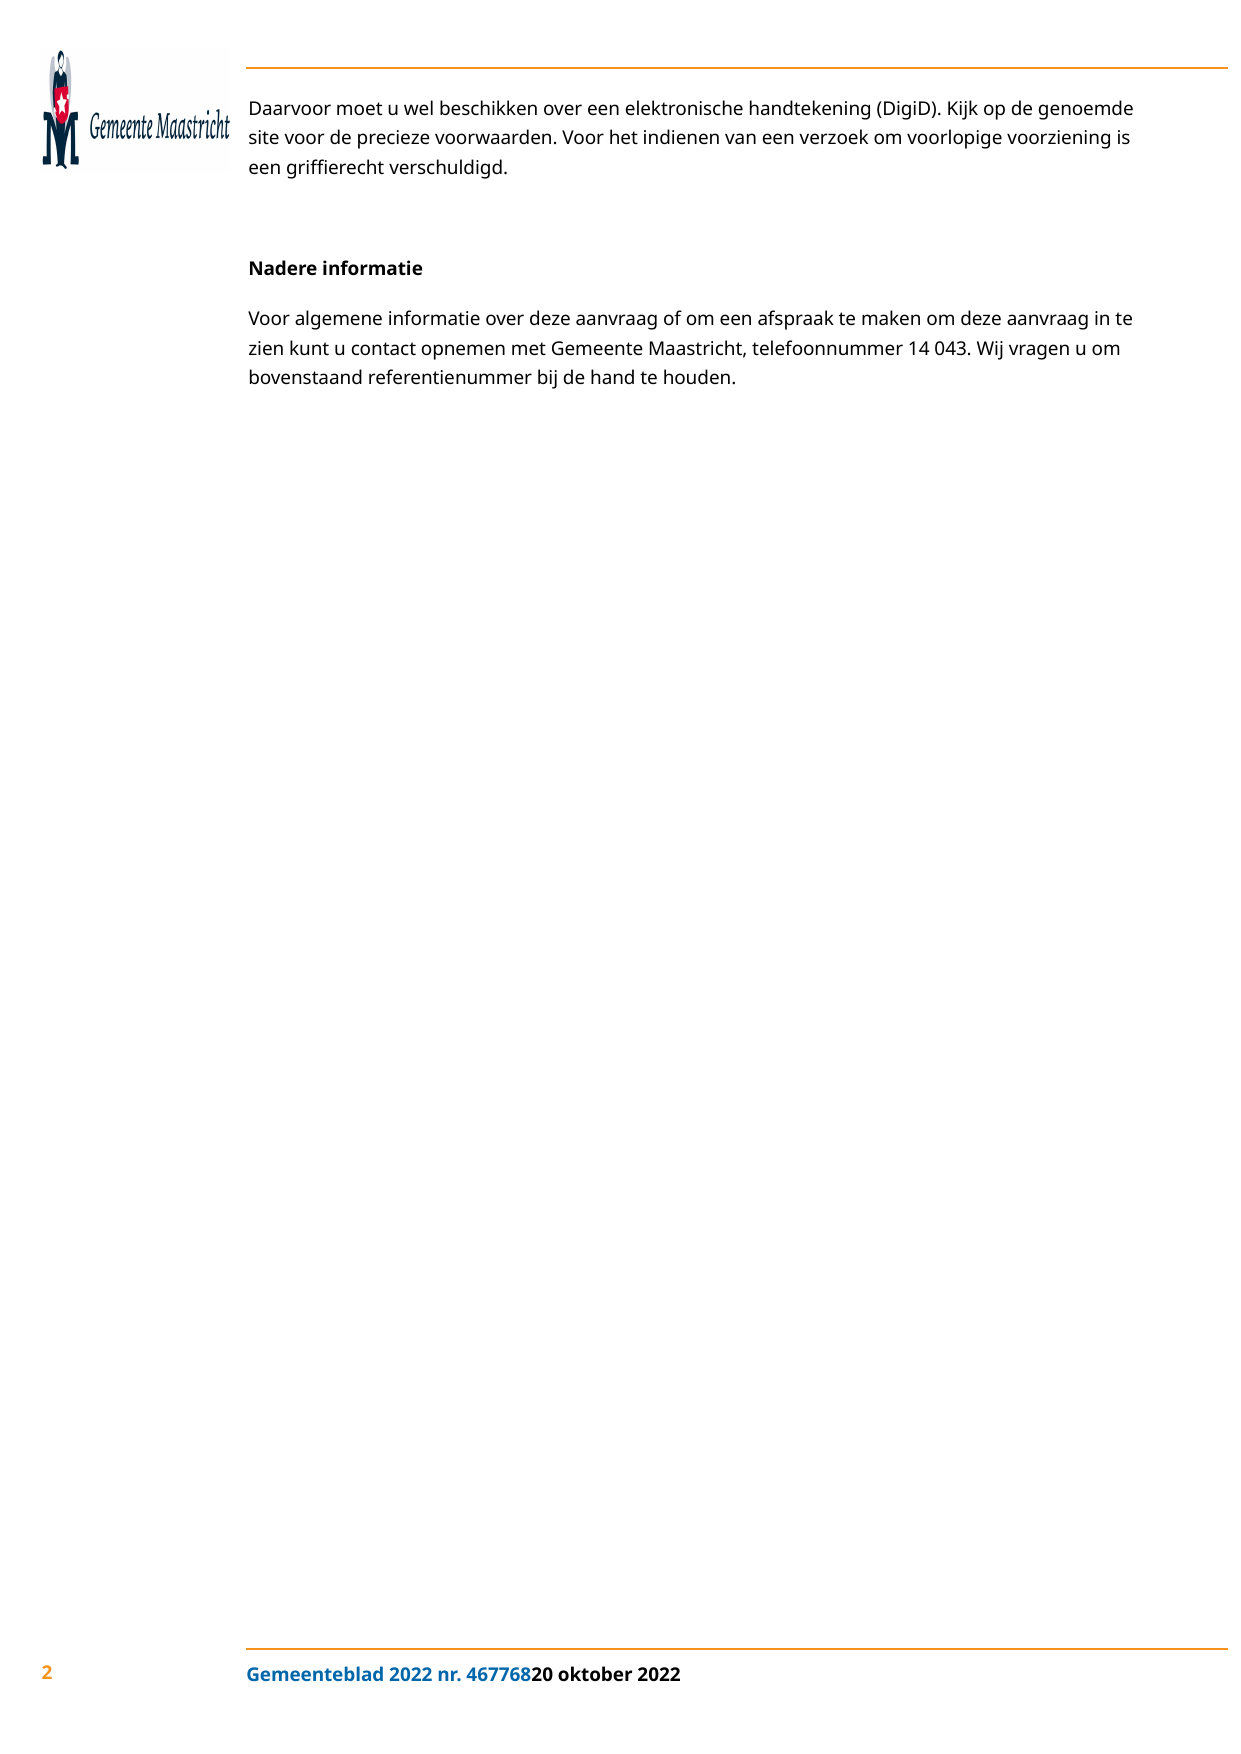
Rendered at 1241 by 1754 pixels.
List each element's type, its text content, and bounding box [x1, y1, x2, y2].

text Voor algemene informatie over deze aanvraag of om een afspraak te maken om deze aanvraag in te zien kunt u contact opnemen met Gemeente Maastricht, telefoonnummer 14 043. Wij vragen u om bovenstaand referentienummer bij de hand te houden. [248, 305, 1152, 390]
text Daarvoor moet u wel beschikken over een elektronische handtekening (DigiD). Kijk op de genoemde site voor de precieze voorwaarden. Voor het indienen van een verzoek om voorlopige voorziening is een griffierecht verschuldigd. [248, 95, 1152, 180]
text Nadere informatie [248, 255, 1152, 281]
picture [41, 47, 231, 172]
